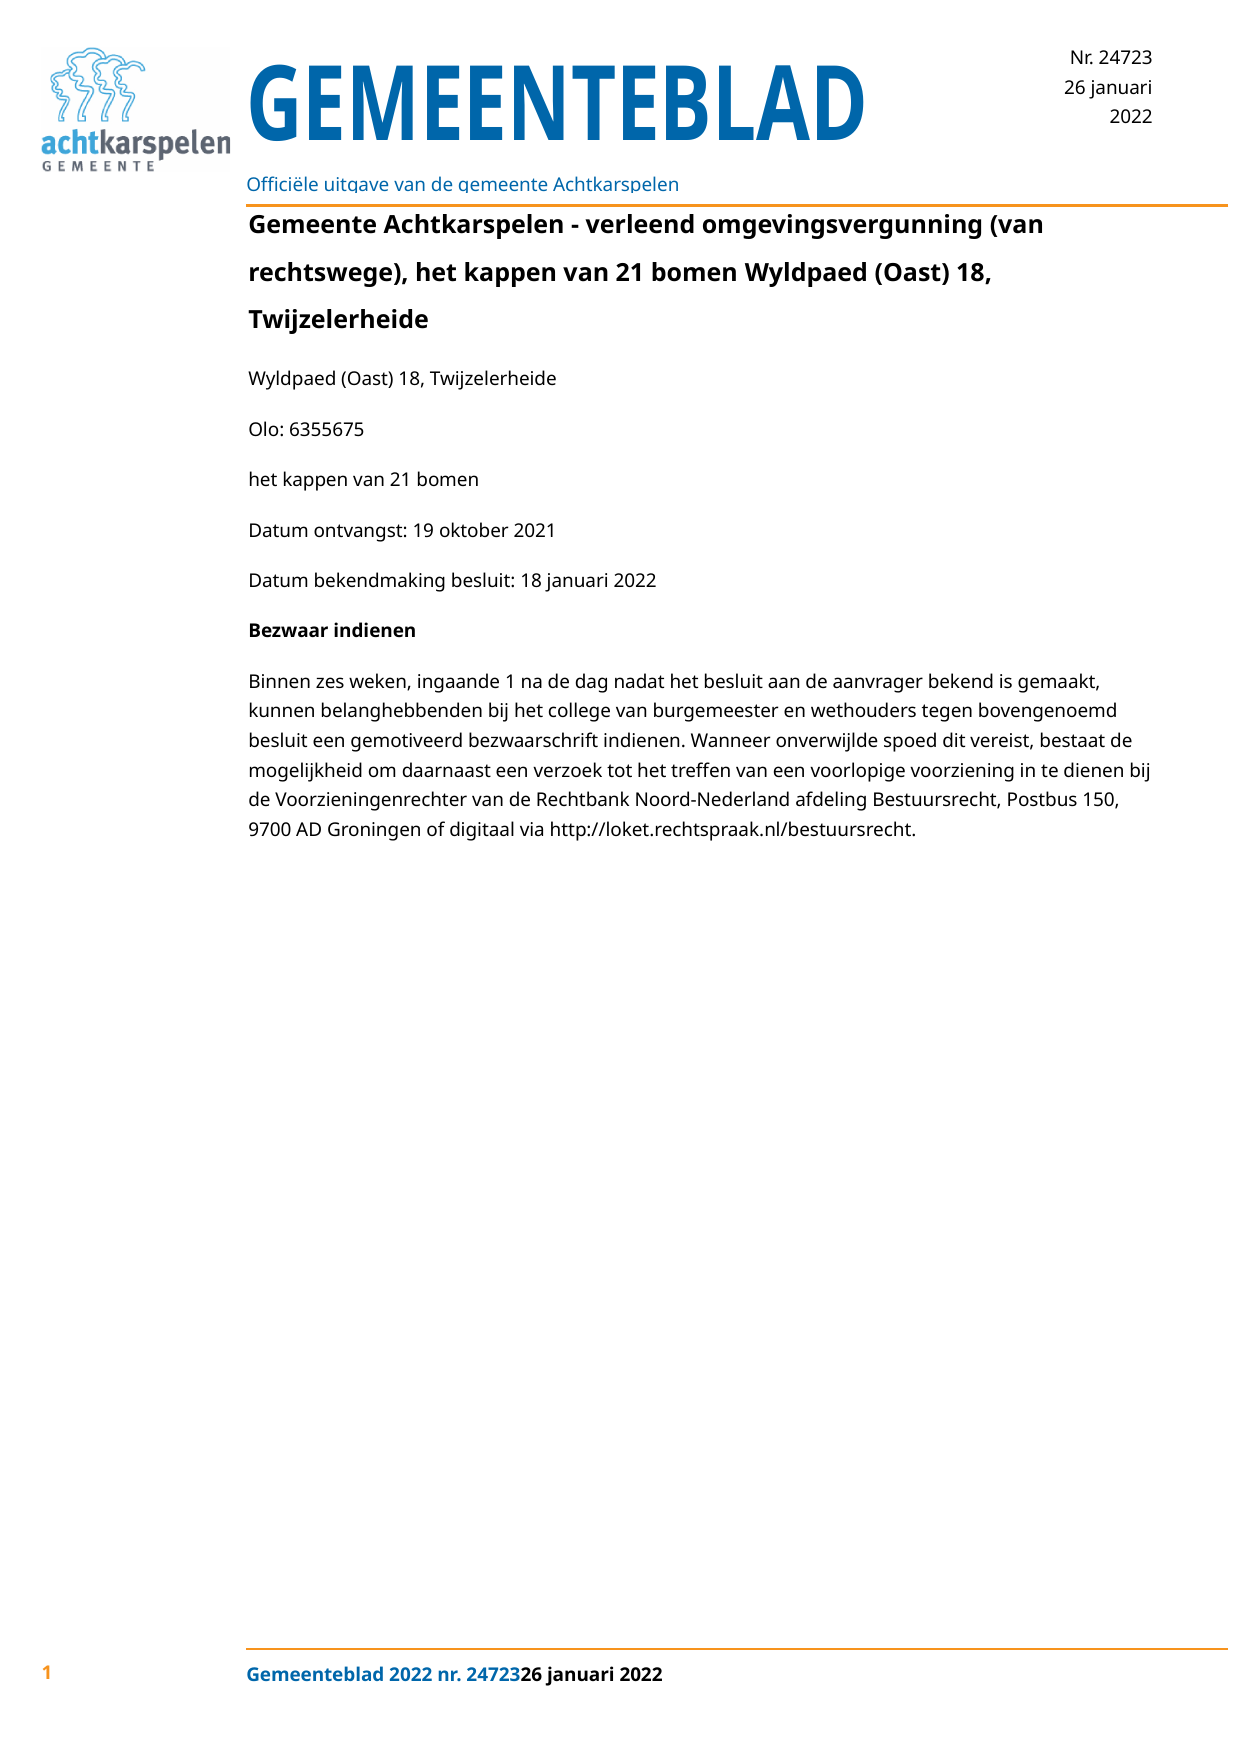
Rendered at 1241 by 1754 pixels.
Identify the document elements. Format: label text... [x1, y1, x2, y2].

text Gemeente Achtkarspelen - verleend omgevingsvergunning (van rechtswege), het kappen van 21 bomen Wyldpaed (Oast) 18, Twijzelerheide [248, 207, 1152, 336]
text Datum ontvangst: 19 oktober 2021 [248, 517, 1152, 542]
text Olo: 6355675 [248, 416, 1152, 442]
text Bezwaar indienen [248, 618, 1152, 643]
picture [41, 47, 231, 172]
text Binnen zes weken, ingaande 1 na de dag nadat het besluit aan de aanvrager bekend is gemaakt, kunnen belanghebbenden bij het college van burgemeester en wethouders tegen bovengenoemd besluit een gemotiveerd bezwaarschrift indienen. Wanneer onverwijlde spoed dit vereist, bestaat de mogelijkheid om daarnaast een verzoek tot het treffen van een voorlopige voorziening in te dienen bij de Voorzieningenrechter van de Rechtbank Noord-Nederland afdeling Bestuursrecht, Postbus 150, 9700 AD Groningen of digitaal via http://loket.rechtspraak.nl/bestuursrecht. [248, 668, 1152, 842]
text Wyldpaed (Oast) 18, Twijzelerheide [248, 366, 1152, 391]
text Datum bekendmaking besluit: 18 januari 2022 [248, 567, 1152, 593]
text het kappen van 21 bomen [248, 466, 1152, 492]
